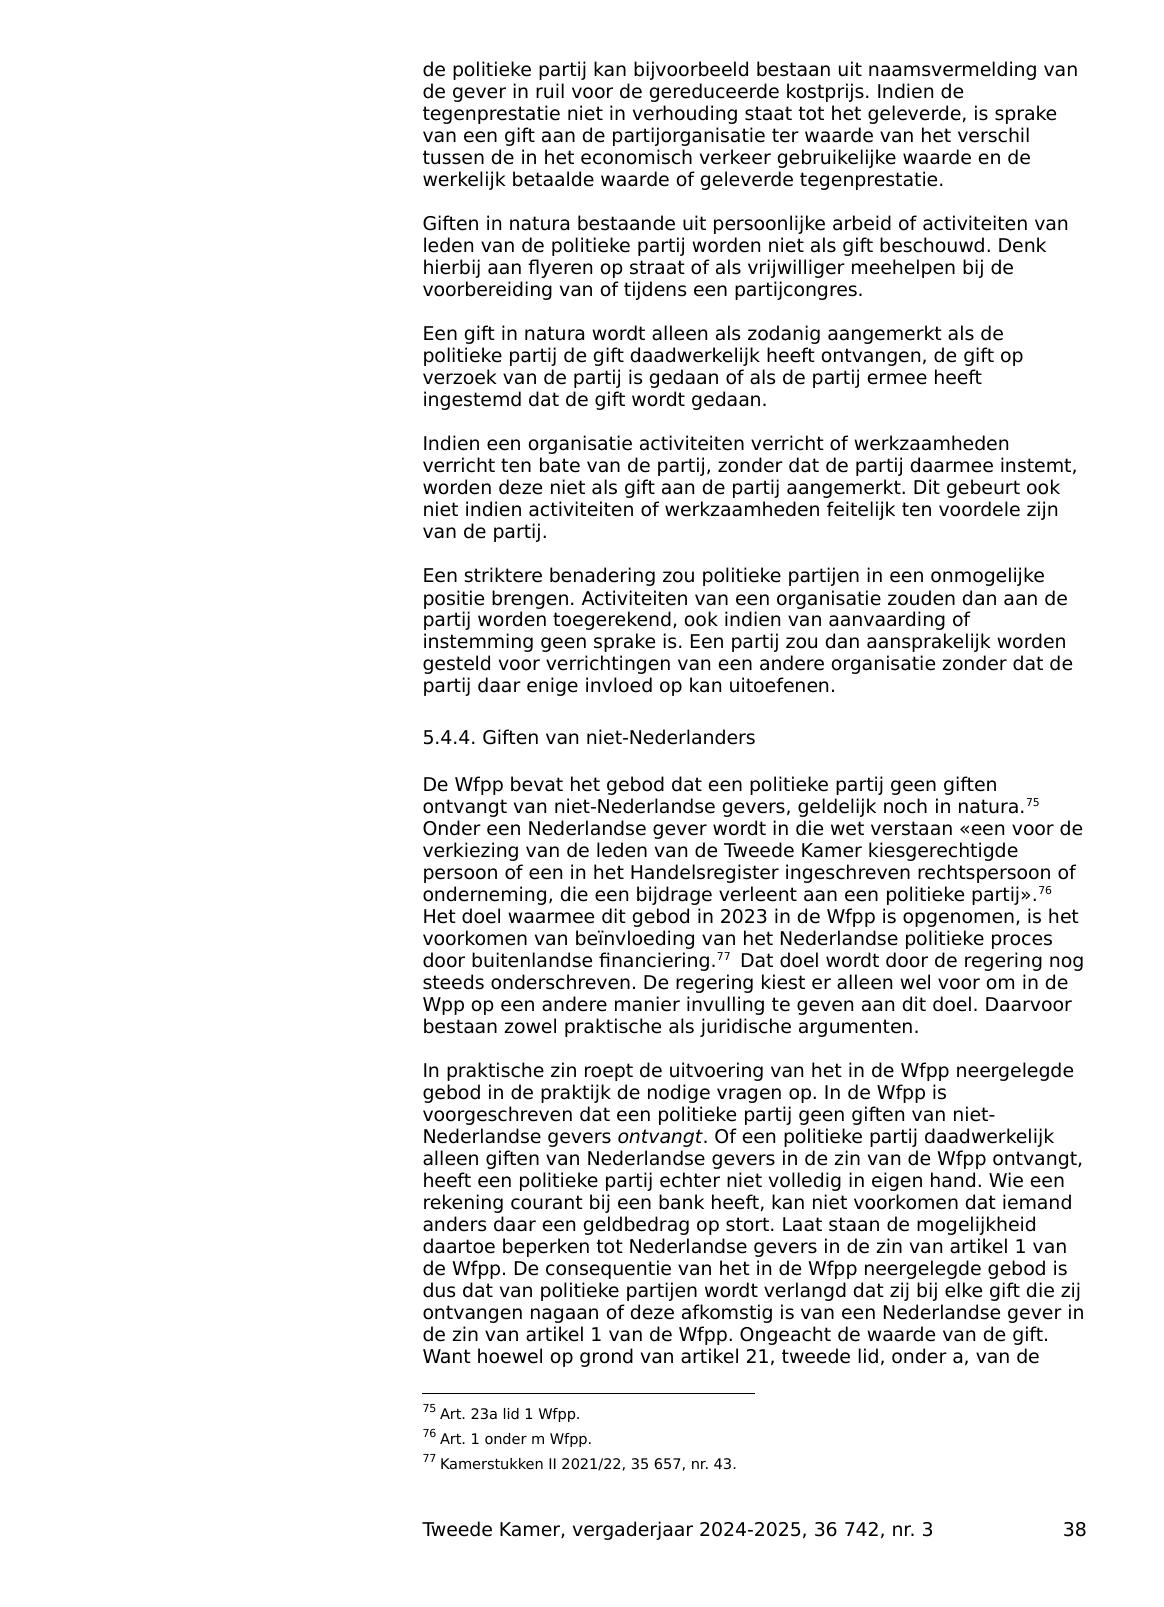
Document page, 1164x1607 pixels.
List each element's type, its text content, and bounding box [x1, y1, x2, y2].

text Indien een organisatie activiteiten verricht of werkzaamheden verricht ten bate van de partij, zonder dat de partij daarmee instemt, worden deze niet als gift aan de partij aangemerkt. Dit gebeurt ook niet indien activiteiten of werkzaamheden feitelijk ten voordele zijn van de partij. [422, 433, 1087, 543]
text Art. 23a lid 1 Wfpp. [422, 1402, 1087, 1424]
text In praktische zin roept de uitvoering van het in de Wfpp neergelegde gebod in de praktijk de nodige vragen op. In de Wfpp is voorgeschreven dat een politieke partij geen giften van niet-Nederlandse gevers ontvangt. Of een politieke partij daadwerkelijk alleen giften van Nederlandse gevers in de zin van de Wfpp ontvangt, heeft een politieke partij echter niet volledig in eigen hand. Wie een rekening courant bij een bank heeft, kan niet voorkomen dat iemand anders daar een geldbedrag op stort. Laat staan de mogelijkheid daartoe beperken tot Nederlandse gevers in de zin van artikel 1 van de Wfpp. De consequentie van het in de Wfpp neergelegde gebod is dus dat van politieke partijen wordt verlangd dat zij bij elke gift die zij ontvangen nagaan of deze afkomstig is van een Nederlandse gever in de zin van artikel 1 van de Wfpp. Ongeacht de waarde van de gift. Want hoewel op grond van artikel 21, tweede lid, onder a, van de [422, 1060, 1087, 1368]
text Giften in natura bestaande uit persoonlijke arbeid of activiteiten van leden van de politieke partij worden niet als gift beschouwd. Denk hierbij aan flyeren op straat of als vrijwilliger meehelpen bij de voorbereiding van of tijdens een partijcongres. [422, 213, 1087, 301]
text Kamerstukken II 2021/22, 35 657, nr. 43. [422, 1452, 1087, 1474]
text Een gift in natura wordt alleen als zodanig aangemerkt als de politieke partij de gift daadwerkelijk heeft ontvangen, de gift op verzoek van de partij is gedaan of als de partij ermee heeft ingestemd dat de gift wordt gedaan. [422, 323, 1087, 411]
text Een striktere benadering zou politieke partijen in een onmogelijke positie brengen. Activiteiten van een organisatie zouden dan aan de partij worden toegerekend, ook indien van aanvaarding of instemming geen sprake is. Een partij zou dan aansprakelijk worden gesteld voor verrichtingen van een andere organisatie zonder dat de partij daar enige invloed op kan uitoefenen. [422, 565, 1087, 697]
text Art. 1 onder m Wfpp. [422, 1427, 1087, 1449]
text De Wfpp bevat het gebod dat een politieke partij geen giften ontvangt van niet-Nederlandse gevers, geldelijk noch in natura. Onder een Nederlandse gever wordt in die wet verstaan «een voor de verkiezing van de leden van de Tweede Kamer kiesgerechtigde persoon of een in het Handelsregister ingeschreven rechtspersoon of onderneming, die een bijdrage verleent aan een politieke partij». Het doel waarmee dit gebod in 2023 in de Wfpp is opgenomen, is het voorkomen van beïnvloeding van het Nederlandse politieke proces door buitenlandse financiering. Dat doel wordt door de regering nog steeds onderschreven. De regering kiest er alleen wel voor om in de Wpp op een andere manier invulling te geven aan dit doel. Daarvoor bestaan zowel praktische als juridische argumenten. [422, 774, 1087, 1038]
subtitle 5.4.4. Giften van niet-Nederlanders [422, 727, 1087, 749]
text de politieke partij kan bijvoorbeeld bestaan uit naamsvermelding van de gever in ruil voor de gereduceerde kostprijs. Indien de tegenprestatie niet in verhouding staat tot het geleverde, is sprake van een gift aan de partijorganisatie ter waarde van het verschil tussen de in het economisch verkeer gebruikelijke waarde en de werkelijk betaalde waarde of geleverde tegenprestatie. [422, 59, 1087, 191]
